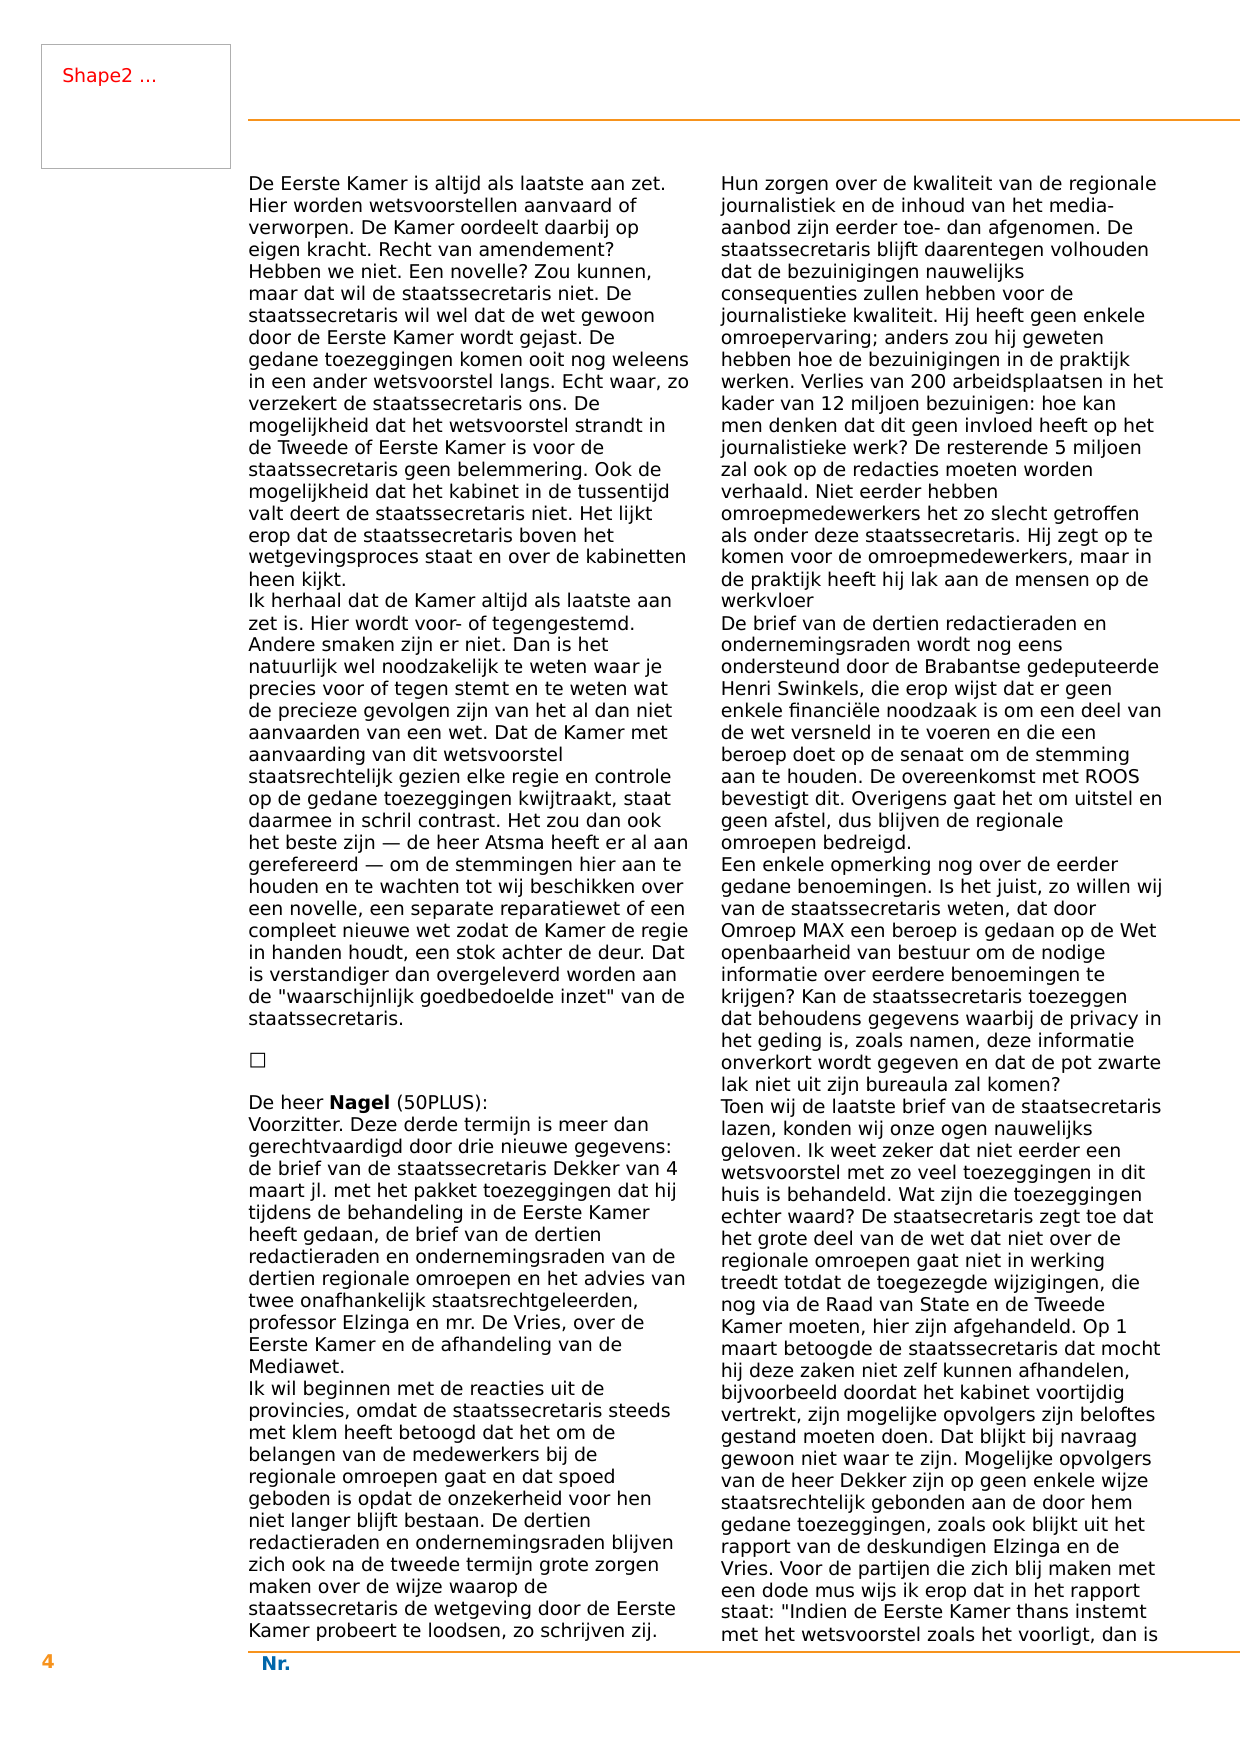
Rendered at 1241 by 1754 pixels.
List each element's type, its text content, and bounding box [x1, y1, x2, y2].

text Toen wij de laatste brief van de staatsecretaris lazen, konden wij onze ogen nauwelijks geloven. Ik weet zeker dat niet eerder een wetsvoorstel met zo veel toezeggingen in dit huis is behandeld. Wat zijn die toezeggingen echter waard? De staatsecretaris zegt toe dat het grote deel van de wet dat niet over de regionale omroepen gaat niet in werking treedt totdat de toegezegde wijzigingen, die nog via de Raad van State en de Tweede Kamer moeten, hier zijn afgehandeld. Op 1 maart betoogde de staatssecretaris dat mocht hij deze zaken niet zelf kunnen afhandelen, bijvoorbeeld doordat het kabinet voortijdig vertrekt, zijn mogelijke opvolgers zijn beloftes gestand moeten doen. Dat blijkt bij navraag gewoon niet waar te zijn. Mogelijke opvolgers van de heer Dekker zijn op geen enkele wijze staatsrechtelijk gebonden aan de door hem gedane toezeggingen, zoals ook blijkt uit het rapport van de deskundigen Elzinga en de Vries. Voor de partijen die zich blij maken met een dode mus wijs ik erop dat in het rapport staat: "Indien de Eerste Kamer thans instemt met het wetsvoorstel zoals het voorligt, dan is [721, 1096, 1163, 1645]
text De brief van de dertien redactieraden en ondernemingsraden wordt nog eens ondersteund door de Brabantse gedeputeerde Henri Swinkels, die erop wijst dat er geen enkele financiële noodzaak is om een deel van de wet versneld in te voeren en die een beroep doet op de senaat om de stemming aan te houden. De overeenkomst met ROOS bevestigt dit. Overigens gaat het om uitstel en geen afstel, dus blijven de regionale omroepen bedreigd. [721, 612, 1163, 854]
text Voorzitter. Deze derde termijn is meer dan gerechtvaardigd door drie nieuwe gegevens: de brief van de staatssecretaris Dekker van 4 maart jl. met het pakket toezeggingen dat hij tijdens de behandeling in de Eerste Kamer heeft gedaan, de brief van de dertien redactieraden en ondernemingsraden van de dertien regionale omroepen en het advies van twee onafhankelijk staatsrechtgeleerden, professor Elzinga en mr. De Vries, over de Eerste Kamer en de afhandeling van de Mediawet. [248, 1114, 691, 1378]
text De Eerste Kamer is altijd als laatste aan zet. Hier worden wetsvoorstellen aanvaard of verworpen. De Kamer oordeelt daarbij op eigen kracht. Recht van amendement? Hebben we niet. Een novelle? Zou kunnen, maar dat wil de staatssecretaris niet. De staatssecretaris wil wel dat de wet gewoon door de Eerste Kamer wordt gejast. De gedane toezeggingen komen ooit nog weleens in een ander wetsvoorstel langs. Echt waar, zo verzekert de staatssecretaris ons. De mogelijkheid dat het wetsvoorstel strandt in de Tweede of Eerste Kamer is voor de staatssecretaris geen belemmering. Ook de mogelijkheid dat het kabinet in de tussentijd valt deert de staatssecretaris niet. Het lijkt erop dat de staatssecretaris boven het wetgevingsproces staat en over de kabinetten heen kijkt. [248, 173, 691, 590]
text Ik wil beginnen met de reacties uit de provincies, omdat de staatssecretaris steeds met klem heeft betoogd dat het om de belangen van de medewerkers bij de regionale omroepen gaat en dat spoed geboden is opdat de onzekerheid voor hen niet langer blijft bestaan. De dertien redactieraden en ondernemingsraden blijven zich ook na de tweede termijn grote zorgen maken over de wijze waarop de staatssecretaris de wetgeving door de Eerste Kamer probeert te loodsen, zo schrijven zij. [248, 1378, 691, 1641]
text Hun zorgen over de kwaliteit van de regionale journalistiek en de inhoud van het media-aanbod zijn eerder toe- dan afgenomen. De staatssecretaris blijft daarentegen volhouden dat de bezuinigingen nauwelijks consequenties zullen hebben voor de journalistieke kwaliteit. Hij heeft geen enkele omroepervaring; anders zou hij geweten hebben hoe de bezuinigingen in de praktijk werken. Verlies van 200 arbeidsplaatsen in het kader van 12 miljoen bezuinigen: hoe kan men denken dat dit geen invloed heeft op het journalistieke werk? De resterende 5 miljoen zal ook op de redacties moeten worden verhaald. Niet eerder hebben omroepmedewerkers het zo slecht getroffen als onder deze staatssecretaris. Hij zegt op te komen voor de omroepmedewerkers, maar in de praktijk heeft hij lak aan de mensen op de werkvloer [721, 173, 1163, 612]
text De heer Nagel (50PLUS): [248, 1092, 691, 1114]
text Ik herhaal dat de Kamer altijd als laatste aan zet is. Hier wordt voor- of tegengestemd. Andere smaken zijn er niet. Dan is het natuurlijk wel noodzakelijk te weten waar je precies voor of tegen stemt en te weten wat de precieze gevolgen zijn van het al dan niet aanvaarden van een wet. Dat de Kamer met aanvaarding van dit wetsvoorstel staatsrechtelijk gezien elke regie en controle op de gedane toezeggingen kwijtraakt, staat daarmee in schril contrast. Het zou dan ook het beste zijn — de heer Atsma heeft er al aan gerefereerd — om de stemmingen hier aan te houden en te wachten tot wij beschikken over een novelle, een separate reparatiewet of een compleet nieuwe wet zodat de Kamer de regie in handen houdt, een stok achter de deur. Dat is verstandiger dan overgeleverd worden aan de "waarschijnlijk goedbedoelde inzet" van de staatssecretaris. [248, 590, 691, 1030]
text Een enkele opmerking nog over de eerder gedane benoemingen. Is het juist, zo willen wij van de staatssecretaris weten, dat door Omroep MAX een beroep is gedaan op de Wet openbaarheid van bestuur om de nodige informatie over eerdere benoemingen te krijgen? Kan de staatssecretaris toezeggen dat behoudens gegevens waarbij de privacy in het geding is, zoals namen, deze informatie onverkort wordt gegeven en dat de pot zwarte lak niet uit zijn bureaula zal komen? [721, 854, 1163, 1096]
text ⬜ [248, 1050, 691, 1072]
